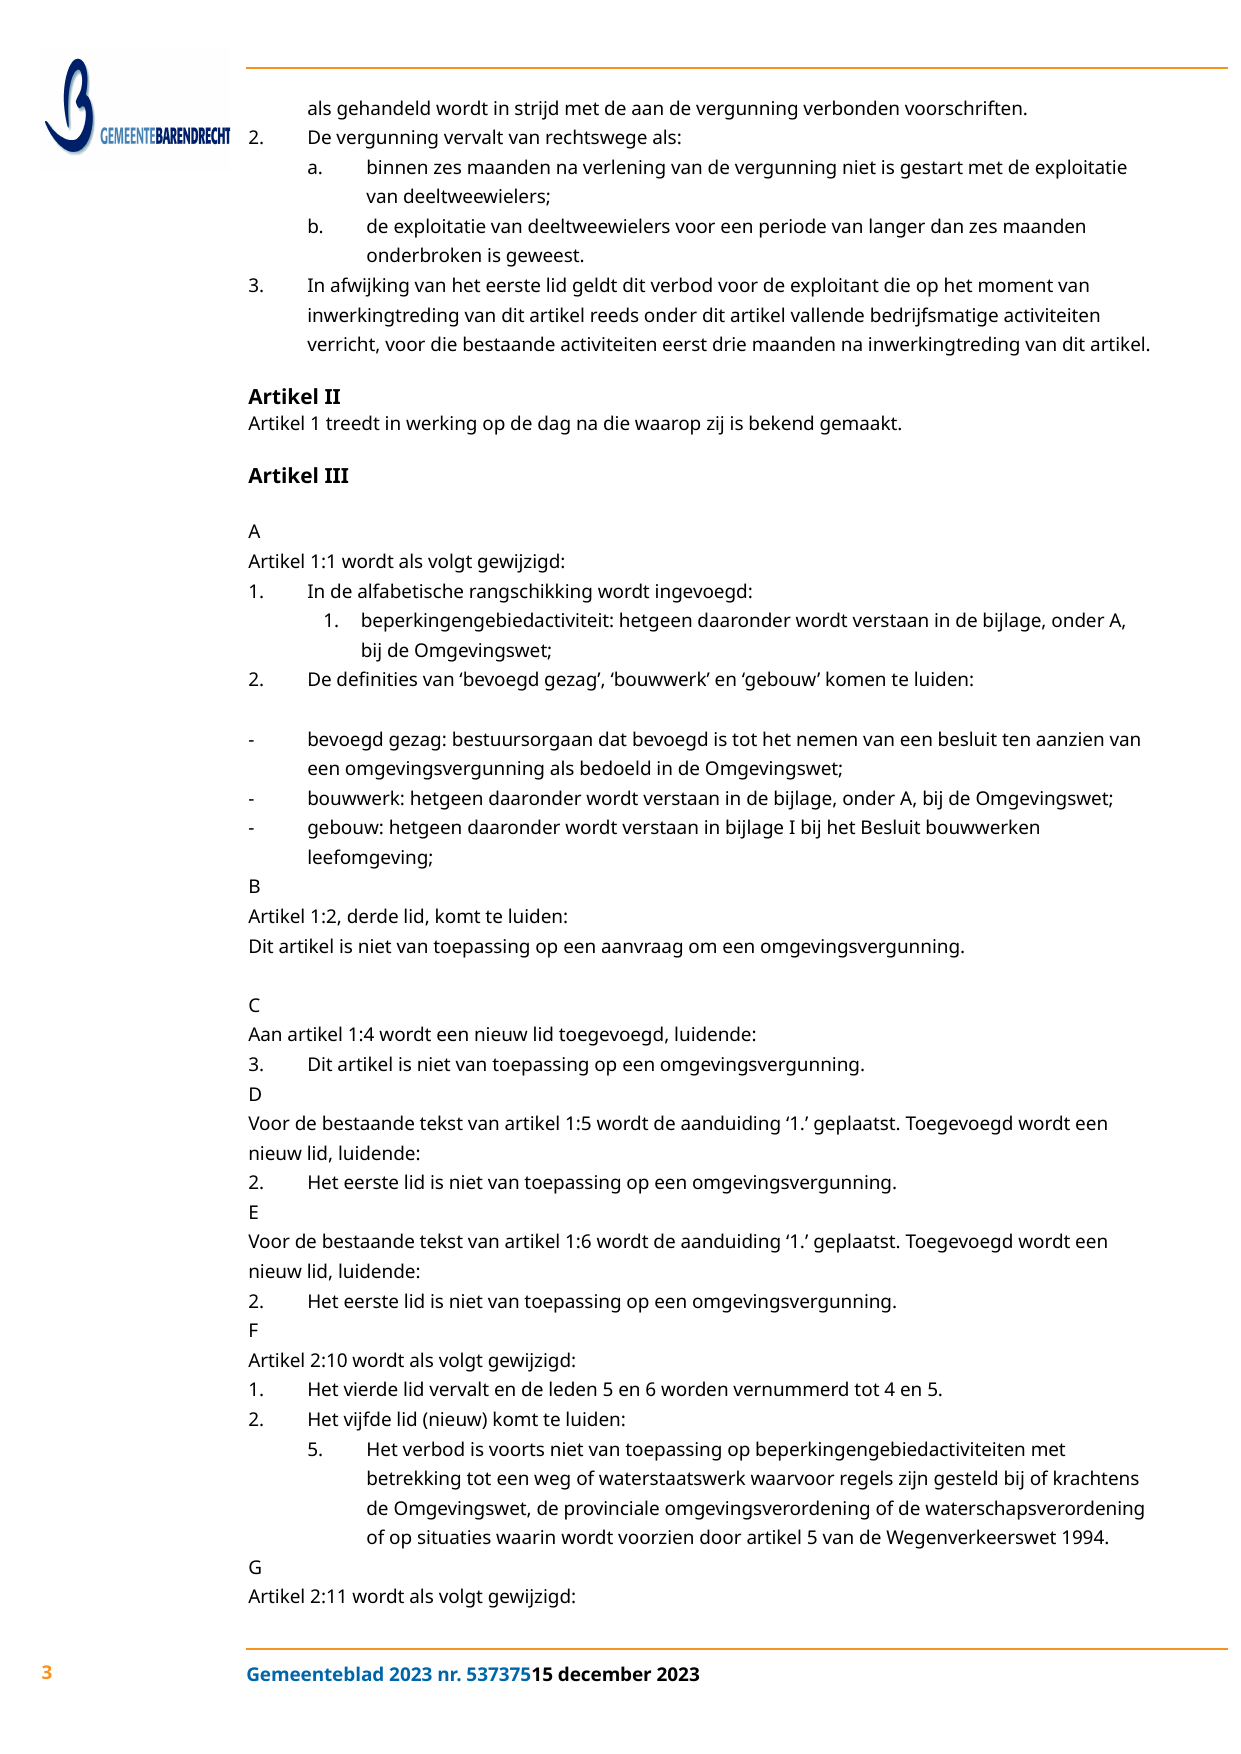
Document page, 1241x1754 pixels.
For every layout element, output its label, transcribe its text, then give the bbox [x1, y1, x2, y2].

text Artikel II [248, 382, 1152, 410]
text F [248, 1317, 1152, 1343]
list bevoegd gezag: bestuursorgaan dat bevoegd is tot het nemen van een besluit ten aanzien van een omgevingsvergunning als bedoeld in de Omgevingswet; [248, 726, 1152, 781]
list gebouw: hetgeen daaronder wordt verstaan in bijlage I bij het Besluit bouwwerken leefomgeving; [248, 814, 1152, 870]
list In de alfabetische rangschikking wordt ingevoegd: [248, 578, 1152, 604]
list binnen zes maanden na verlening van de vergunning niet is gestart met de exploitatie van deeltweewielers; [307, 154, 1152, 209]
list De vergunning vervalt van rechtswege als: [248, 124, 1152, 150]
text Dit artikel is niet van toepassing op een aanvraag om een omgevingsvergunning. [248, 933, 1152, 959]
list Het eerste lid is niet van toepassing op een omgevingsvergunning. [248, 1169, 1152, 1195]
list beperkingengebiedactiviteit: hetgeen daaronder wordt verstaan in de bijlage, onder A, bij de Omgevingswet; [323, 607, 1152, 663]
list In afwijking van het eerste lid geldt dit verbod voor de exploitant die op het moment van inwerkingtreding van dit artikel reeds onder dit artikel vallende bedrijfsmatige activiteiten verricht, voor die bestaande activiteiten eerst drie maanden na inwerkingtreding van dit artikel. [248, 272, 1152, 357]
list Het vierde lid vervalt en de leden 5 en 6 worden vernummerd tot 4 en 5. [248, 1377, 1152, 1402]
text Aan artikel 1:4 wordt een nieuw lid toegevoegd, luidende: [248, 1022, 1152, 1047]
text D [248, 1081, 1152, 1107]
list De definities van ‘bevoegd gezag’, ‘bouwwerk’ en ‘gebouw’ komen te luiden: [248, 667, 1152, 692]
text Artikel III [248, 461, 1152, 489]
text Voor de bestaande tekst van artikel 1:5 wordt de aanduiding ‘1.’ geplaatst. Toegevoegd wordt een nieuw lid, luidende: [248, 1110, 1152, 1166]
list bouwwerk: hetgeen daaronder wordt verstaan in de bijlage, onder A, bij de Omgevingswet; [248, 785, 1152, 811]
text A [248, 519, 1152, 544]
text Artikel 1:2, derde lid, komt te luiden: [248, 903, 1152, 929]
text C [248, 992, 1152, 1018]
list Het eerste lid is niet van toepassing op een omgevingsvergunning. [248, 1288, 1152, 1314]
picture [41, 47, 231, 172]
text Artikel 2:11 wordt als volgt gewijzigd: [248, 1584, 1152, 1609]
list Dit artikel is niet van toepassing op een omgevingsvergunning. [248, 1051, 1152, 1077]
list Het verbod is voorts niet van toepassing op beperkingengebiedactiviteiten met betrekking tot een weg of waterstaatswerk waarvoor regels zijn gesteld bij of krachtens de Omgevingswet, de provinciale omgevingsverordening of de waterschapsverordening of op situaties waarin wordt voorzien door artikel 5 van de Wegenverkeerswet 1994. [307, 1436, 1152, 1550]
text B [248, 874, 1152, 899]
text Artikel 1 treedt in werking op de dag na die waarop zij is bekend gemaakt. [248, 410, 1152, 436]
text G [248, 1554, 1152, 1580]
list Het vijfde lid (nieuw) komt te luiden: [248, 1406, 1152, 1432]
list de exploitatie van deeltweewielers voor een periode van langer dan zes maanden onderbroken is geweest. [307, 213, 1152, 268]
text Artikel 1:1 wordt als volgt gewijzigd: [248, 548, 1152, 574]
text Voor de bestaande tekst van artikel 1:6 wordt de aanduiding ‘1.’ geplaatst. Toegevoegd wordt een nieuw lid, luidende: [248, 1229, 1152, 1284]
list als gehandeld wordt in strijd met de aan de vergunning verbonden voorschriften. [248, 95, 1152, 121]
text E [248, 1199, 1152, 1225]
text Artikel 2:10 wordt als volgt gewijzigd: [248, 1347, 1152, 1373]
